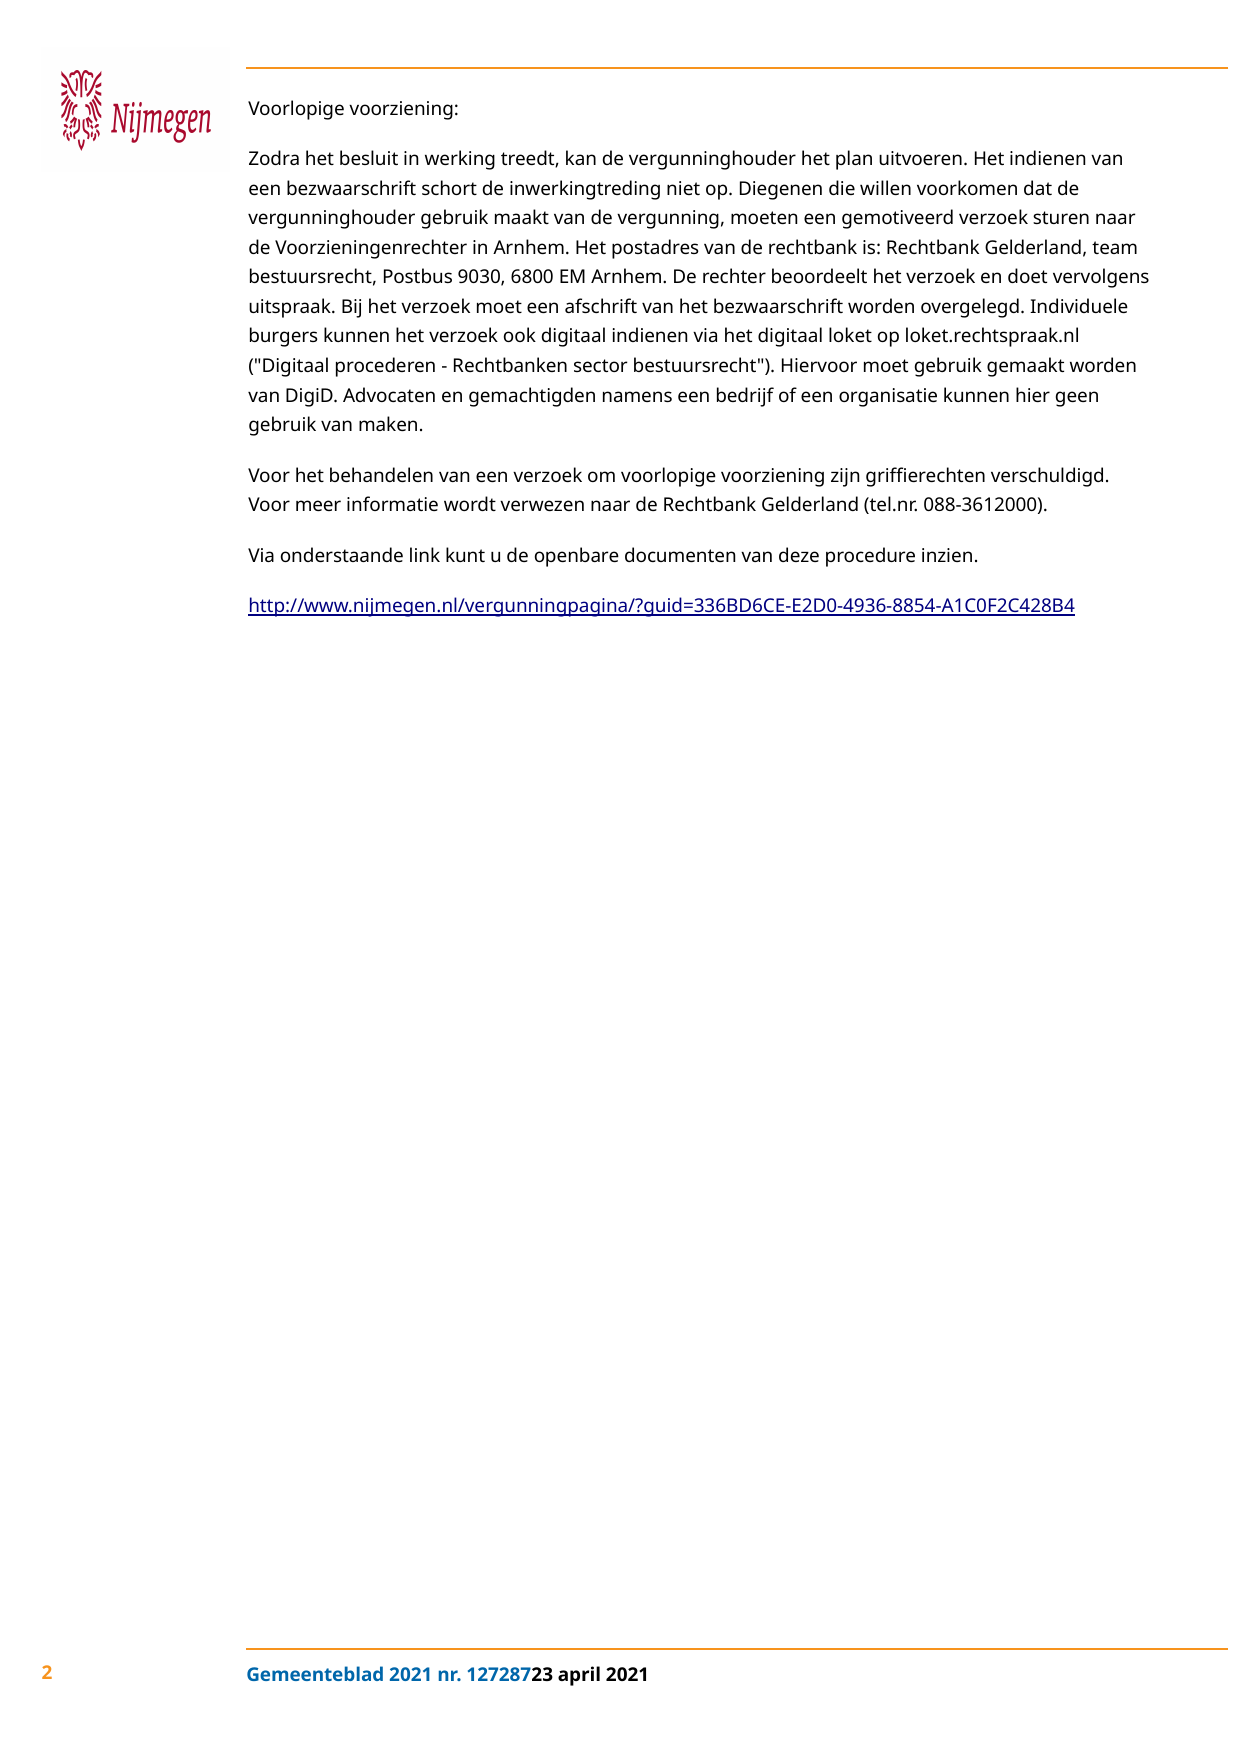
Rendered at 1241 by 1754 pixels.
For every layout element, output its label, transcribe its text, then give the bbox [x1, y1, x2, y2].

text Via onderstaande link kunt u de openbare documenten van deze procedure inzien. [248, 542, 1152, 568]
text Zodra het besluit in werking treedt, kan de vergunninghouder het plan uitvoeren. Het indienen van een bezwaarschrift schort de inwerkingtreding niet op. Diegenen die willen voorkomen dat de vergunninghouder gebruik maakt van de vergunning, moeten een gemotiveerd verzoek sturen naar de Voorzieningenrechter in Arnhem. Het postadres van de rechtbank is: Rechtbank Gelderland, team bestuursrecht, Postbus 9030, 6800 EM Arnhem. De rechter beoordeelt het verzoek en doet vervolgens uitspraak. Bij het verzoek moet een afschrift van het bezwaarschrift worden overgelegd. Individuele burgers kunnen het verzoek ook digitaal indienen via het digitaal loket op loket.rechtspraak.nl ("Digitaal procederen - Rechtbanken sector bestuursrecht"). Hiervoor moet gebruik gemaakt worden van DigiD. Advocaten en gemachtigden namens een bedrijf of een organisatie kunnen hier geen gebruik van maken. [248, 145, 1152, 437]
picture [41, 47, 231, 172]
text Voor het behandelen van een verzoek om voorlopige voorziening zijn griffierechten verschuldigd. Voor meer informatie wordt verwezen naar de Rechtbank Gelderland (tel.nr. 088-3612000). [248, 462, 1152, 517]
text http://www.nijmegen.nl/vergunningpagina/?guid=336BD6CE-E2D0-4936-8854-A1C0F2C428B4 [248, 592, 1152, 618]
text Voorlopige voorziening: [248, 95, 1152, 121]
